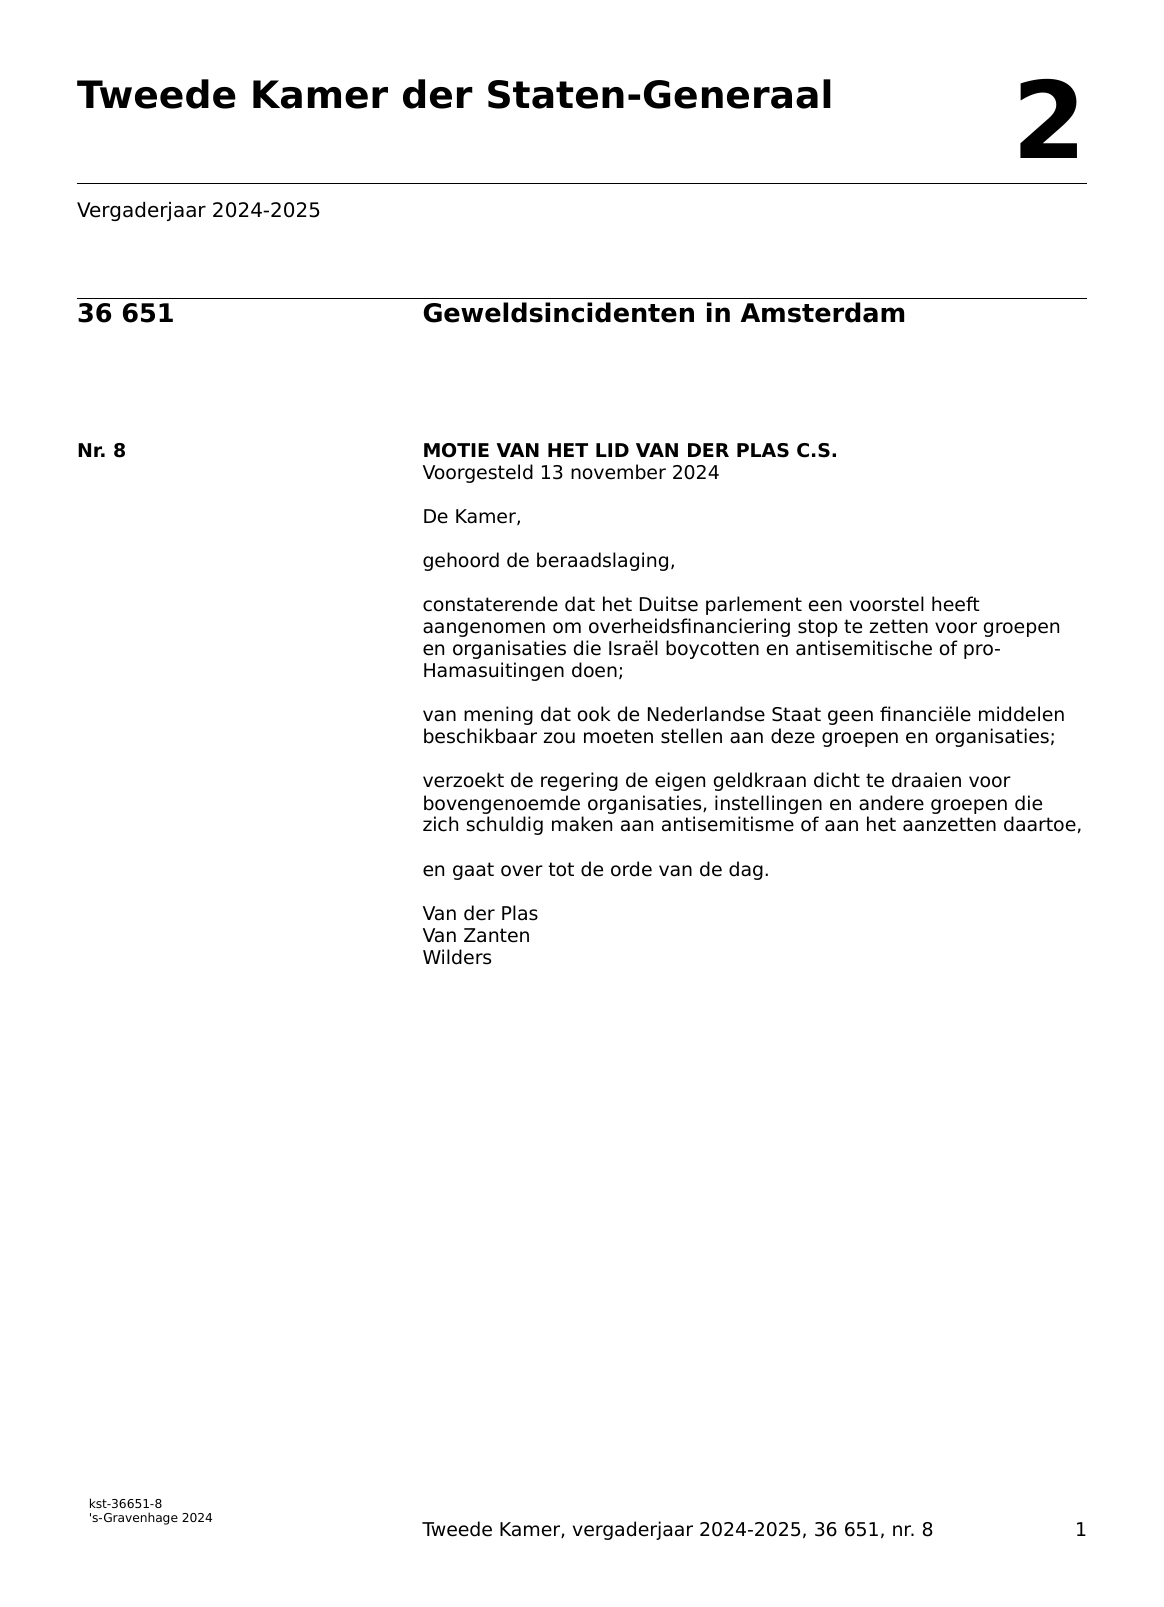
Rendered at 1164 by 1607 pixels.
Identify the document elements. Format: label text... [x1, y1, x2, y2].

table_header 2 [886, 59, 1087, 183]
text Van Zanten [422, 925, 1087, 947]
subtitle 36 651 Geweldsincidenten in Amsterdam [77, 299, 1087, 329]
subtitle Nr. 8 MOTIE VAN HET LID VAN DER PLAS C.S. [77, 440, 1087, 462]
table_header Tweede Kamer der Staten-Generaal [77, 59, 886, 183]
text kst-36651-8 [88, 1497, 323, 1511]
text Wilders [422, 947, 1087, 969]
text verzoekt de regering de eigen geldkraan dicht te draaien voor bovengenoemde organisaties, instellingen en andere groepen die zich schuldig maken aan antisemitisme of aan het aanzetten daartoe, [422, 770, 1087, 836]
text van mening dat ook de Nederlandse Staat geen financiële middelen beschikbaar zou moeten stellen aan deze groepen en organisaties; [422, 704, 1087, 748]
text constaterende dat het Duitse parlement een voorstel heeft aangenomen om overheidsfinanciering stop te zetten voor groepen en organisaties die Israël boycotten en antisemitische of pro-Hamasuitingen doen; [422, 594, 1087, 682]
text De Kamer, [422, 506, 1087, 528]
text Voorgesteld 13 november 2024 [422, 462, 1087, 484]
text 's-Gravenhage 2024 [88, 1511, 323, 1525]
text Van der Plas [422, 903, 1087, 925]
table_cell Vergaderjaar 2024-2025 [77, 184, 1087, 298]
text en gaat over tot de orde van de dag. [422, 858, 1087, 881]
text gehoord de beraadslaging, [422, 550, 1087, 572]
